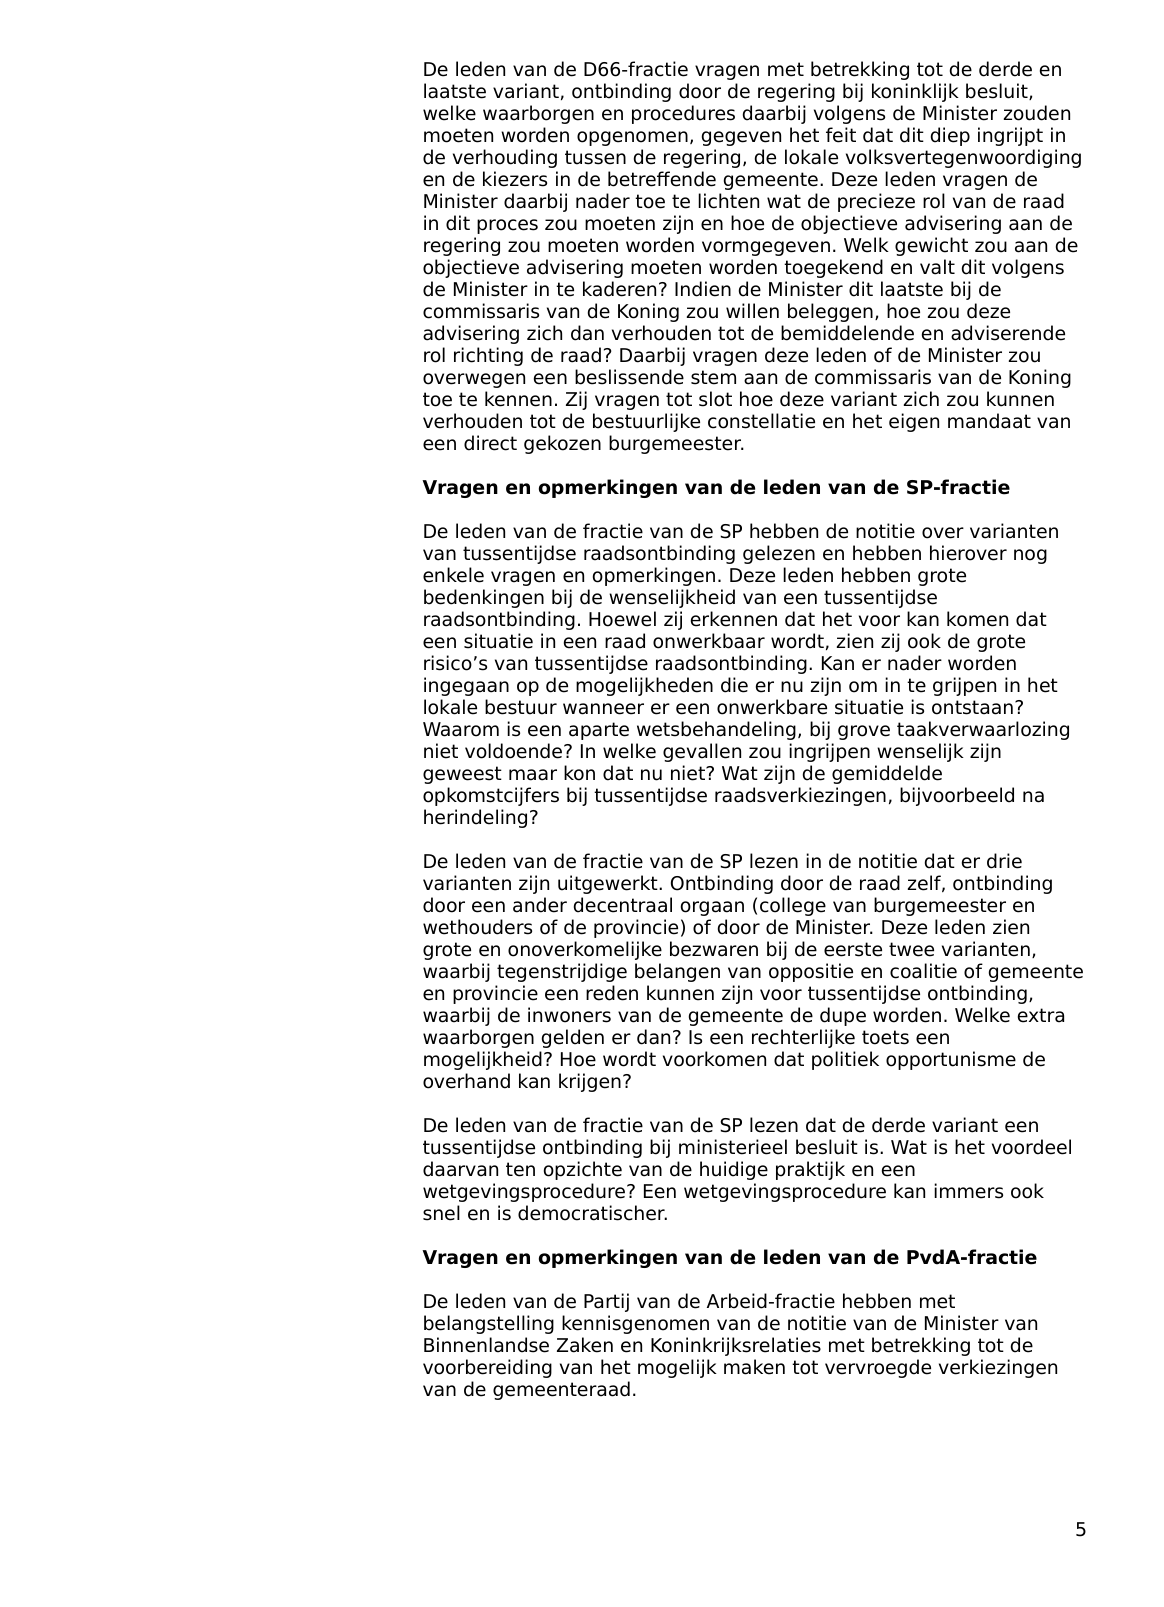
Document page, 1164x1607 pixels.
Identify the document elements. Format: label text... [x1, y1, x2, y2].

text De leden van de fractie van de SP lezen dat de derde variant een tussentijdse ontbinding bij ministerieel besluit is. Wat is het voordeel daarvan ten opzichte van de huidige praktijk en een wetgevingsprocedure? Een wetgevingsprocedure kan immers ook snel en is democratischer. [422, 1115, 1087, 1225]
subtitle Vragen en opmerkingen van de leden van de PvdA-fractie [422, 1247, 1087, 1269]
subtitle Vragen en opmerkingen van de leden van de SP-fractie [422, 477, 1087, 499]
text De leden van de D66-fractie vragen met betrekking tot de derde en laatste variant, ontbinding door de regering bij koninklijk besluit, welke waarborgen en procedures daarbij volgens de Minister zouden moeten worden opgenomen, gegeven het feit dat dit diep ingrijpt in de verhouding tussen de regering, de lokale volksvertegenwoordiging en de kiezers in de betreffende gemeente. Deze leden vragen de Minister daarbij nader toe te lichten wat de precieze rol van de raad in dit proces zou moeten zijn en hoe de objectieve advisering aan de regering zou moeten worden vormgegeven. Welk gewicht zou aan de objectieve advisering moeten worden toegekend en valt dit volgens de Minister in te kaderen? Indien de Minister dit laatste bij de commissaris van de Koning zou willen beleggen, hoe zou deze advisering zich dan verhouden tot de bemiddelende en adviserende rol richting de raad? Daarbij vragen deze leden of de Minister zou overwegen een beslissende stem aan de commissaris van de Koning toe te kennen. Zij vragen tot slot hoe deze variant zich zou kunnen verhouden tot de bestuurlijke constellatie en het eigen mandaat van een direct gekozen burgemeester. [422, 59, 1087, 455]
text De leden van de fractie van de SP lezen in de notitie dat er drie varianten zijn uitgewerkt. Ontbinding door de raad zelf, ontbinding door een ander decentraal orgaan (college van burgemeester en wethouders of de provincie) of door de Minister. Deze leden zien grote en onoverkomelijke bezwaren bij de eerste twee varianten, waarbij tegenstrijdige belangen van oppositie en coalitie of gemeente en provincie een reden kunnen zijn voor tussentijdse ontbinding, waarbij de inwoners van de gemeente de dupe worden. Welke extra waarborgen gelden er dan? Is een rechterlijke toets een mogelijkheid? Hoe wordt voorkomen dat politiek opportunisme de overhand kan krijgen? [422, 851, 1087, 1093]
text De leden van de fractie van de SP hebben de notitie over varianten van tussentijdse raadsontbinding gelezen en hebben hierover nog enkele vragen en opmerkingen. Deze leden hebben grote bedenkingen bij de wenselijkheid van een tussentijdse raadsontbinding. Hoewel zij erkennen dat het voor kan komen dat een situatie in een raad onwerkbaar wordt, zien zij ook de grote risico’s van tussentijdse raadsontbinding. Kan er nader worden ingegaan op de mogelijkheden die er nu zijn om in te grijpen in het lokale bestuur wanneer er een onwerkbare situatie is ontstaan? Waarom is een aparte wetsbehandeling, bij grove taakverwaarlozing niet voldoende? In welke gevallen zou ingrijpen wenselijk zijn geweest maar kon dat nu niet? Wat zijn de gemiddelde opkomstcijfers bij tussentijdse raadsverkiezingen, bijvoorbeeld na herindeling? [422, 521, 1087, 829]
text De leden van de Partij van de Arbeid-fractie hebben met belangstelling kennisgenomen van de notitie van de Minister van Binnenlandse Zaken en Koninkrijksrelaties met betrekking tot de voorbereiding van het mogelijk maken tot vervroegde verkiezingen van de gemeenteraad. [422, 1291, 1087, 1401]
